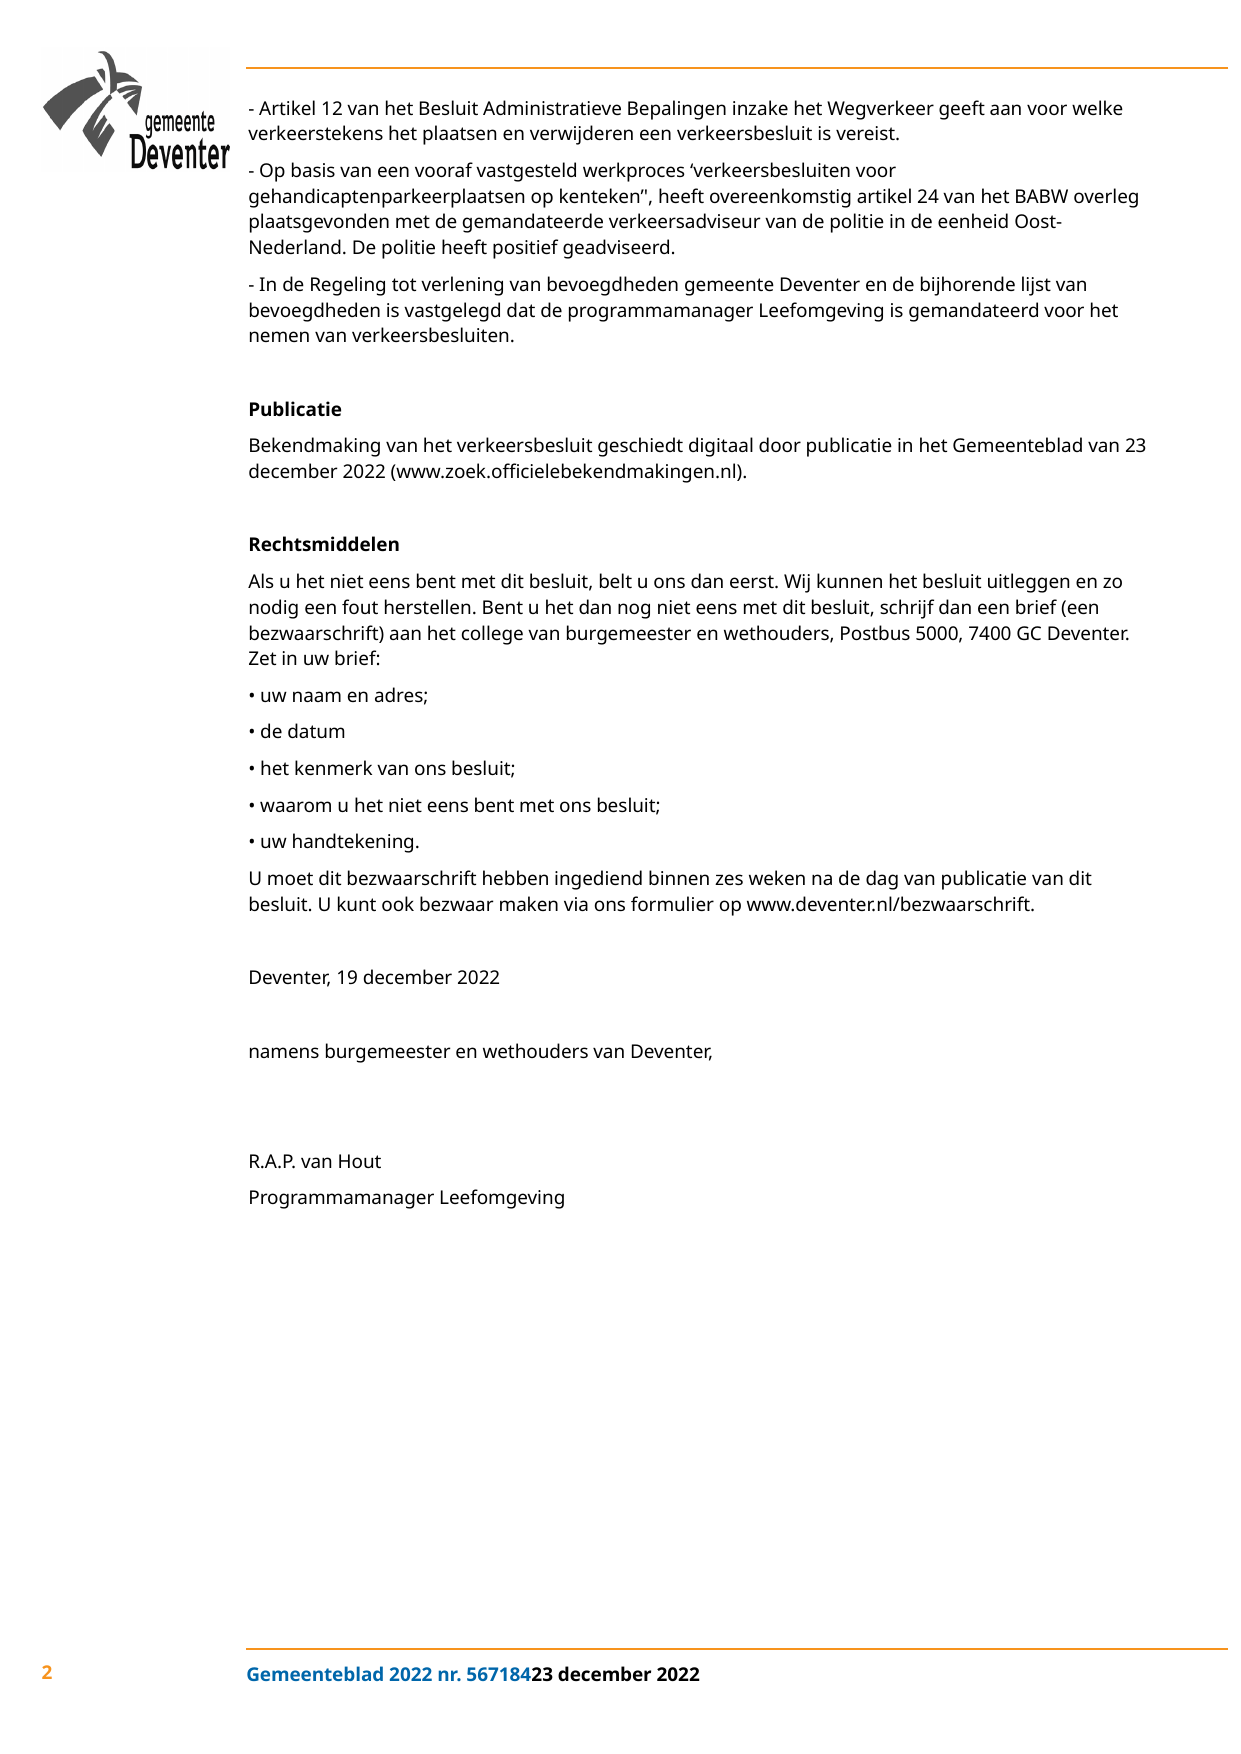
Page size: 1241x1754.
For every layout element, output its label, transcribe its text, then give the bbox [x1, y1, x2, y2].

text Deventer, 19 december 2022 [248, 964, 1152, 990]
text • uw handtekening. [248, 829, 1152, 854]
text Rechtsmiddelen [248, 532, 1152, 557]
text U moet dit bezwaarschrift hebben ingediend binnen zes weken na de dag van publicatie van dit besluit. U kunt ook bezwaar maken via ons formulier op www.deventer.nl/bezwaarschrift. [248, 865, 1152, 917]
text Bekendmaking van het verkeersbesluit geschiedt digitaal door publicatie in het Gemeenteblad van 23 december 2022 (www.zoek.officielebekendmakingen.nl). [248, 432, 1152, 484]
text • het kenmerk van ons besluit; [248, 755, 1152, 781]
text - Op basis van een vooraf vastgesteld werkproces ‘verkeersbesluiten voor gehandicaptenparkeerplaatsen op kenteken’', heeft overeenkomstig artikel 24 van het BABW overleg plaatsgevonden met de gemandateerde verkeersadviseur van de politie in de eenheid Oost-Nederland. De politie heeft positief geadviseerd. [248, 157, 1152, 260]
picture [41, 47, 231, 172]
text • waarom u het niet eens bent met ons besluit; [248, 792, 1152, 818]
text Als u het niet eens bent met dit besluit, belt u ons dan eerst. Wij kunnen het besluit uitleggen en zo nodig een fout herstellen. Bent u het dan nog niet eens met dit besluit, schrijf dan een brief (een bezwaarschrift) aan het college van burgemeester en wethouders, Postbus 5000, 7400 GC Deventer. Zet in uw brief: [248, 568, 1152, 671]
text • de datum [248, 719, 1152, 744]
text namens burgemeester en wethouders van Deventer, [248, 1038, 1152, 1063]
text R.A.P. van Hout [248, 1148, 1152, 1173]
text - In de Regeling tot verlening van bevoegdheden gemeente Deventer en de bijhorende lijst van bevoegdheden is vastgelegd dat de programmamanager Leefomgeving is gemandateerd voor het nemen van verkeersbesluiten. [248, 271, 1152, 348]
text • uw naam en adres; [248, 682, 1152, 708]
text - Artikel 12 van het Besluit Administratieve Bepalingen inzake het Wegverkeer geeft aan voor welke verkeerstekens het plaatsen en verwijderen een verkeersbesluit is vereist. [248, 95, 1152, 146]
text Publicatie [248, 396, 1152, 422]
text Programmamanager Leefomgeving [248, 1184, 1152, 1210]
